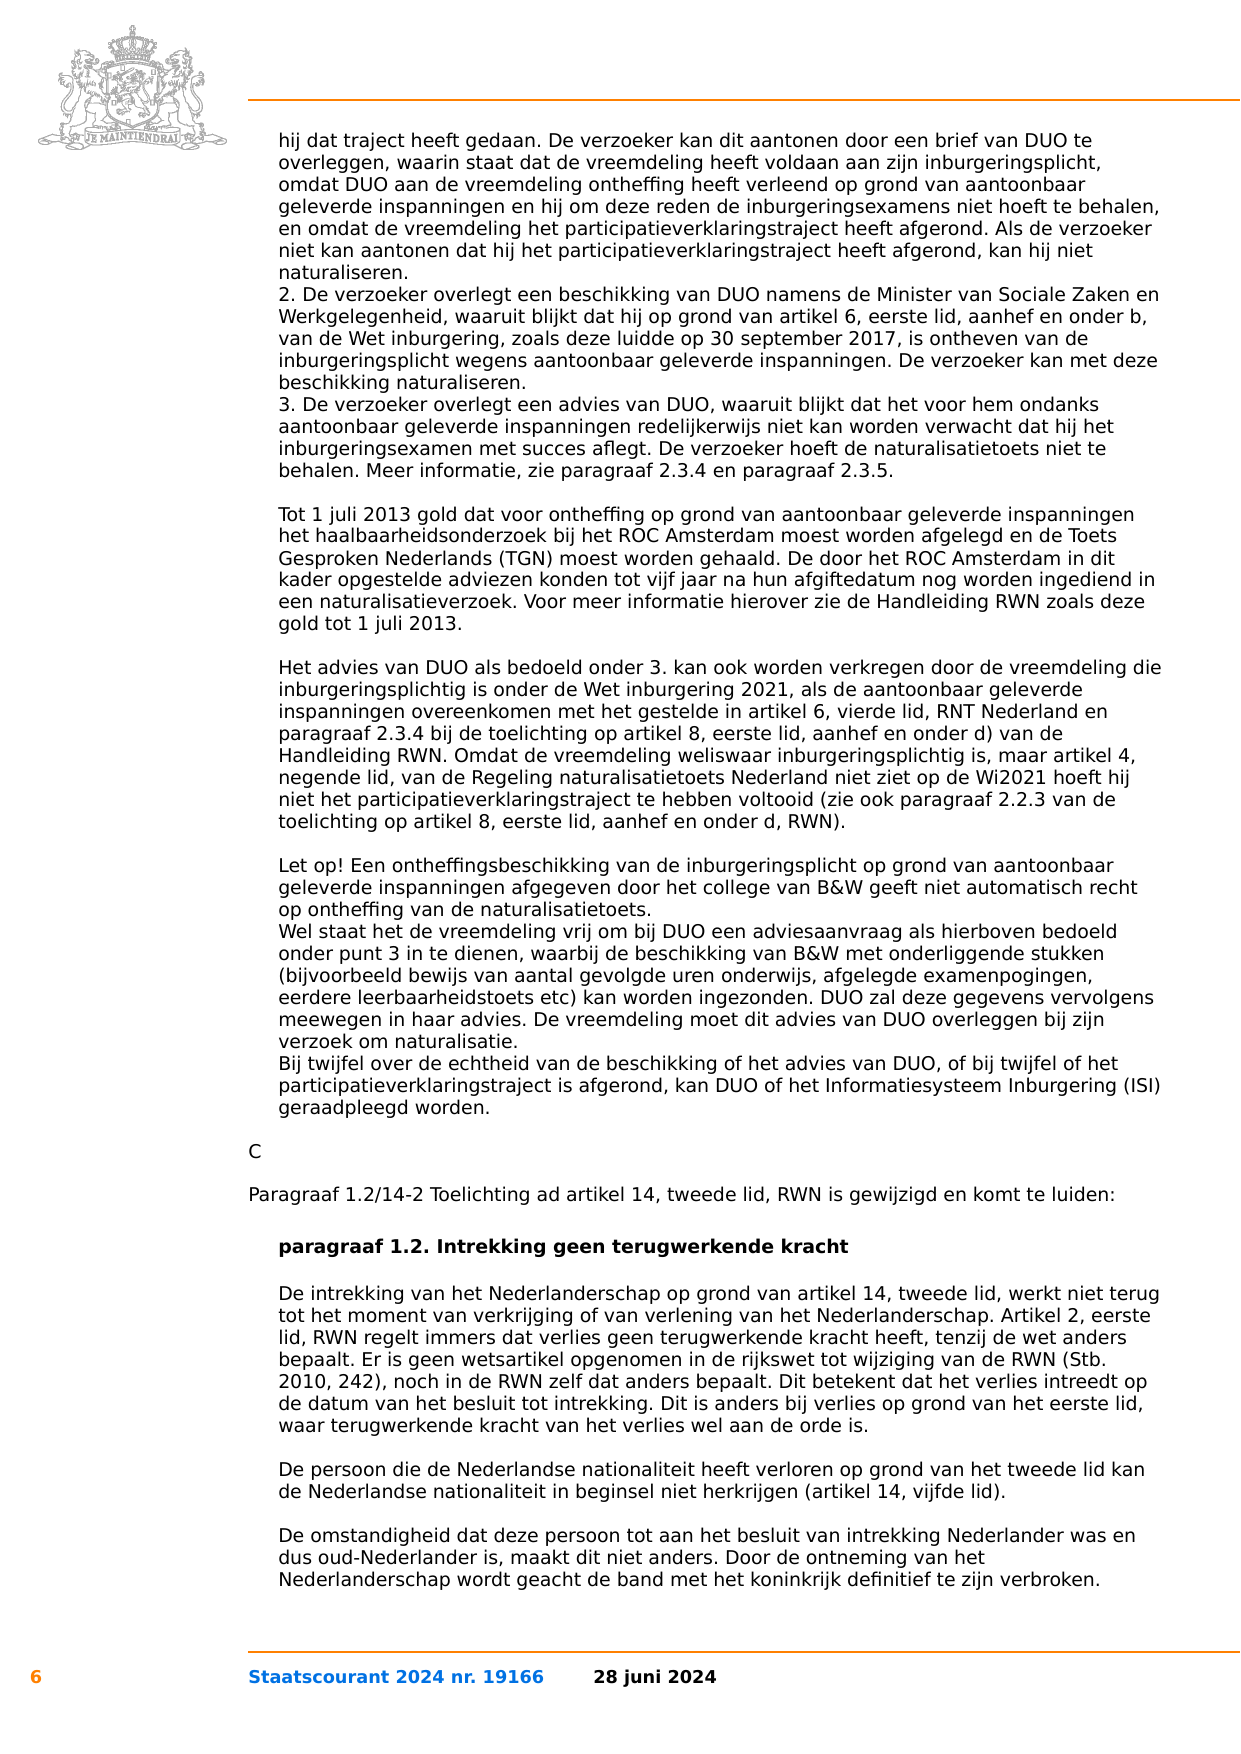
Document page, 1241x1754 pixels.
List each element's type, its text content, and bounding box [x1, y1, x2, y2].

text Let op! Een ontheffingsbeschikking van de inburgeringsplicht op grond van aantoonbaar geleverde inspanningen afgegeven door het college van B&W geeft niet automatisch recht op ontheffing van de naturalisatietoets. [278, 855, 1163, 921]
text hij dat traject heeft gedaan. De verzoeker kan dit aantonen door een brief van DUO te overleggen, waarin staat dat de vreemdeling heeft voldaan aan zijn inburgeringsplicht, omdat DUO aan de vreemdeling ontheffing heeft verleend op grond van aantoonbaar geleverde inspanningen en hij om deze reden de inburgeringsexamens niet hoeft te behalen, en omdat de vreemdeling het participatieverklaringstraject heeft afgerond. Als de verzoeker niet kan aantonen dat hij het participatieverklaringstraject heeft afgerond, kan hij niet naturaliseren. [278, 130, 1163, 284]
text Wel staat het de vreemdeling vrij om bij DUO een adviesaanvraag als hierboven bedoeld onder punt 3 in te dienen, waarbij de beschikking van B&W met onderliggende stukken (bijvoorbeeld bewijs van aantal gevolgde uren onderwijs, afgelegde examenpogingen, eerdere leerbaarheidstoets etc) kan worden ingezonden. DUO zal deze gegevens vervolgens meewegen in haar advies. De vreemdeling moet dit advies van DUO overleggen bij zijn verzoek om naturalisatie. [278, 921, 1163, 1053]
picture [38, 25, 227, 150]
text Het advies van DUO als bedoeld onder 3. kan ook worden verkregen door de vreemdeling die inburgeringsplichtig is onder de Wet inburgering 2021, als de aantoonbaar geleverde inspanningen overeenkomen met het gestelde in artikel 6, vierde lid, RNT Nederland en paragraaf 2.3.4 bij de toelichting op artikel 8, eerste lid, aanhef en onder d) van de Handleiding RWN. Omdat de vreemdeling weliswaar inburgeringsplichtig is, maar artikel 4, negende lid, van de Regeling naturalisatietoets Nederland niet ziet op de Wi2021 hoeft hij niet het participatieverklaringstraject te hebben voltooid (zie ook paragraaf 2.2.3 van de toelichting op artikel 8, eerste lid, aanhef en onder d, RWN). [278, 657, 1163, 833]
text De persoon die de Nederlandse nationaliteit heeft verloren op grond van het tweede lid kan de Nederlandse nationaliteit in beginsel niet herkrijgen (artikel 14, vijfde lid). [278, 1459, 1163, 1503]
text Tot 1 juli 2013 gold dat voor ontheffing op grond van aantoonbaar geleverde inspanningen het haalbaarheidsonderzoek bij het ROC Amsterdam moest worden afgelegd en de Toets Gesproken Nederlands (TGN) moest worden gehaald. De door het ROC Amsterdam in dit kader opgestelde adviezen konden tot vijf jaar na hun afgiftedatum nog worden ingediend in een naturalisatieverzoek. Voor meer informatie hierover zie de Handleiding RWN zoals deze gold tot 1 juli 2013. [278, 503, 1163, 635]
text 2. De verzoeker overlegt een beschikking van DUO namens de Minister van Sociale Zaken en Werkgelegenheid, waaruit blijkt dat hij op grond van artikel 6, eerste lid, aanhef en onder b, van de Wet inburgering, zoals deze luidde op 30 september 2017, is ontheven van de inburgeringsplicht wegens aantoonbaar geleverde inspanningen. De verzoeker kan met deze beschikking naturaliseren. [278, 284, 1163, 394]
subtitle paragraaf 1.2. Intrekking geen terugwerkende kracht [278, 1236, 1163, 1258]
text Bij twijfel over de echtheid van de beschikking of het advies van DUO, of bij twijfel of het participatieverklaringstraject is afgerond, kan DUO of het Informatiesysteem Inburgering (ISI) geraadpleegd worden. [278, 1053, 1163, 1119]
text 3. De verzoeker overlegt een advies van DUO, waaruit blijkt dat het voor hem ondanks aantoonbaar geleverde inspanningen redelijkerwijs niet kan worden verwacht dat hij het inburgeringsexamen met succes aflegt. De verzoeker hoeft de naturalisatietoets niet te behalen. Meer informatie, zie paragraaf 2.3.4 en paragraaf 2.3.5. [278, 394, 1163, 482]
text C [248, 1141, 1163, 1162]
text De intrekking van het Nederlanderschap op grond van artikel 14, tweede lid, werkt niet terug tot het moment van verkrijging of van verlening van het Nederlanderschap. Artikel 2, eerste lid, RWN regelt immers dat verlies geen terugwerkende kracht heeft, tenzij de wet anders bepaalt. Er is geen wetsartikel opgenomen in de rijkswet tot wijziging van de RWN (Stb. 2010, 242), noch in de RWN zelf dat anders bepaalt. Dit betekent dat het verlies intreedt op de datum van het besluit tot intrekking. Dit is anders bij verlies op grond van het eerste lid, waar terugwerkende kracht van het verlies wel aan de orde is. [278, 1283, 1163, 1437]
text De omstandigheid dat deze persoon tot aan het besluit van intrekking Nederlander was en dus oud-Nederlander is, maakt dit niet anders. Door de ontneming van het Nederlanderschap wordt geacht de band met het koninkrijk definitief te zijn verbroken. [278, 1525, 1163, 1591]
text Paragraaf 1.2/14-2 Toelichting ad artikel 14, tweede lid, RWN is gewijzigd en komt te luiden: [248, 1184, 1163, 1206]
